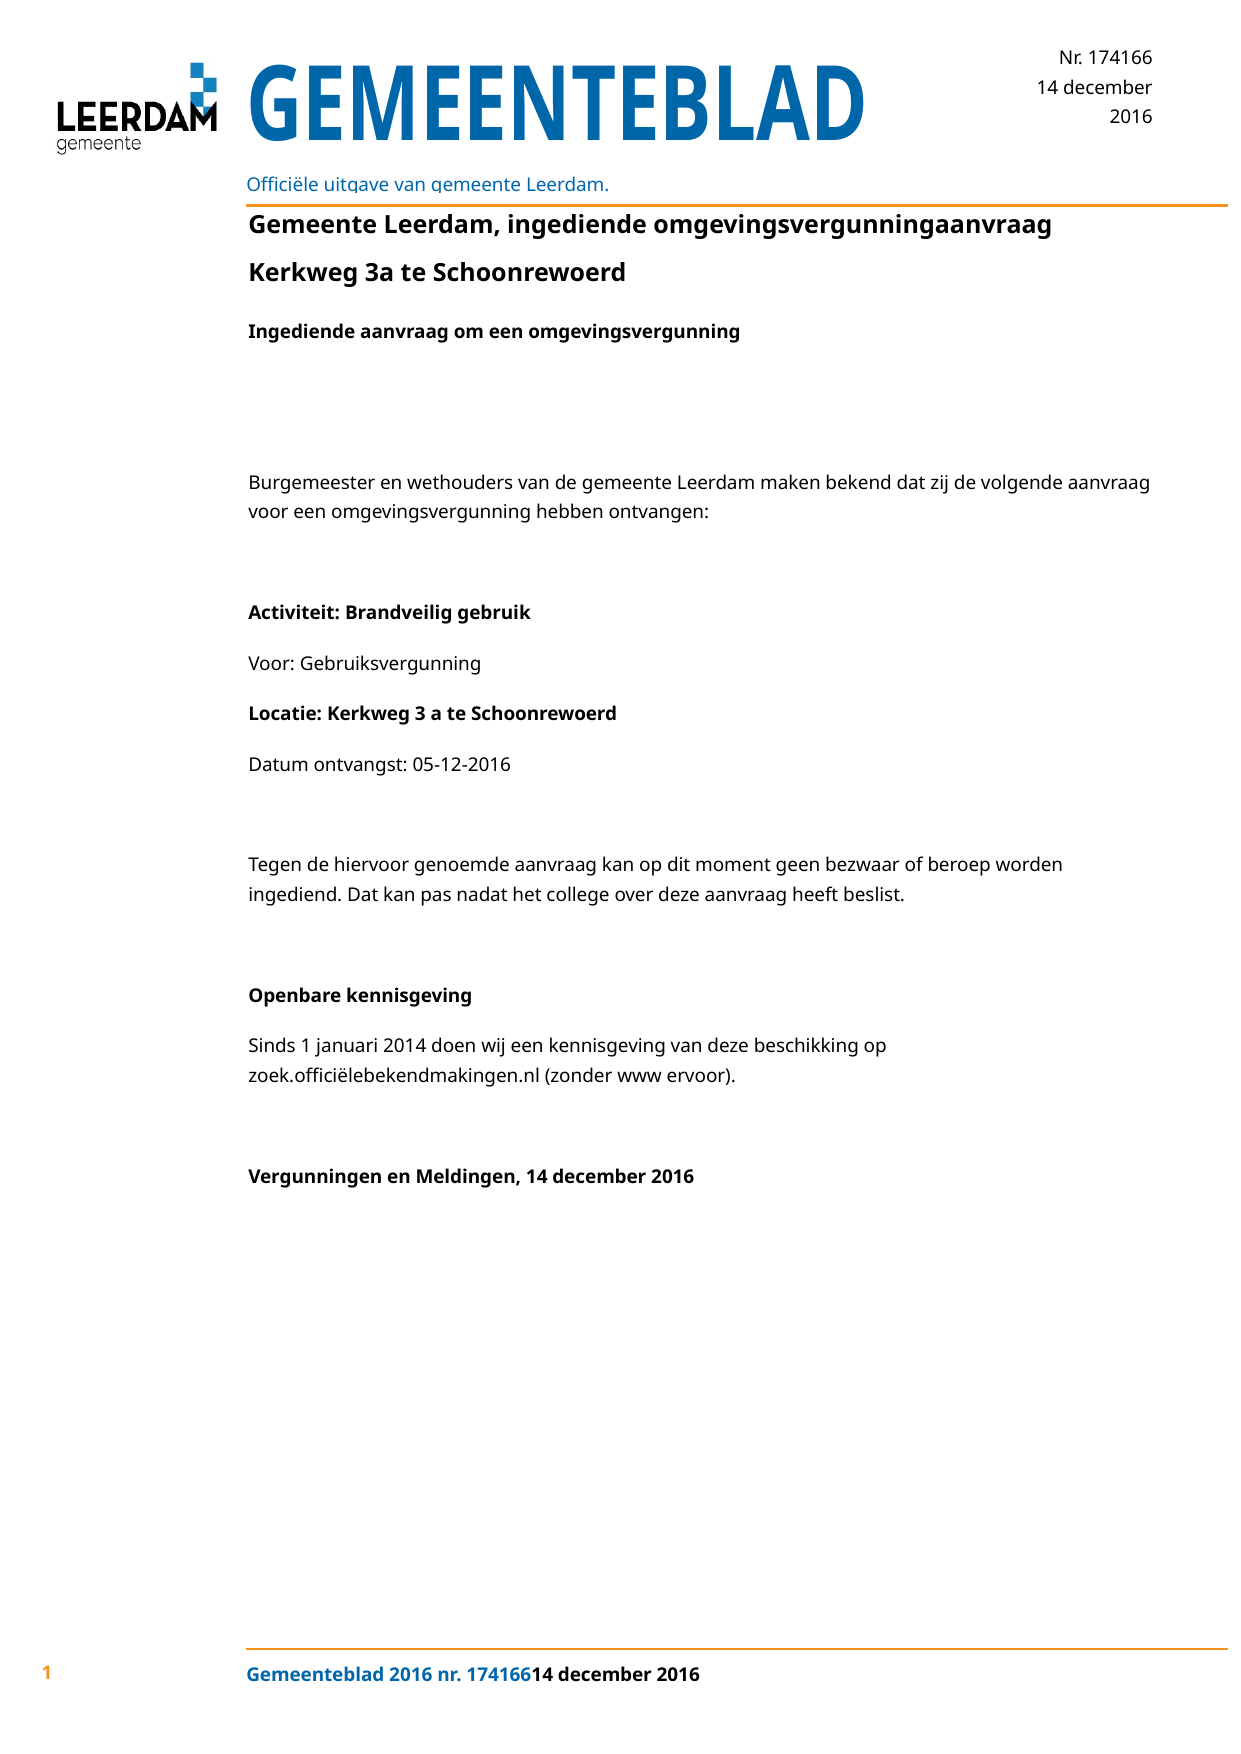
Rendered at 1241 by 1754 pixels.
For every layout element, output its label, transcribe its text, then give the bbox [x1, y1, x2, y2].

text Vergunningen en Meldingen, 14 december 2016 [248, 1163, 1152, 1189]
text Gemeente Leerdam, ingediende omgevingsvergunningaanvraag Kerkweg 3a te Schoonrewoerd [248, 207, 1152, 288]
text Datum ontvangst: 05-12-2016 [248, 751, 1152, 777]
text Sinds 1 januari 2014 doen wij een kennisgeving van deze beschikking op zoek.officiëlebekendmakingen.nl (zonder www ervoor). [248, 1032, 1152, 1088]
text Voor: Gebruiksvergunning [248, 650, 1152, 676]
picture [41, 47, 231, 172]
text Openbare kennisgeving [248, 982, 1152, 1008]
text Locatie: Kerkweg 3 a te Schoonrewoerd [248, 700, 1152, 726]
text Tegen de hiervoor genoemde aanvraag kan op dit moment geen bezwaar of beroep worden ingediend. Dat kan pas nadat het college over deze aanvraag heeft beslist. [248, 852, 1152, 907]
text Ingediende aanvraag om een omgevingsvergunning [248, 318, 1152, 344]
text Burgemeester en wethouders van de gemeente Leerdam maken bekend dat zij de volgende aanvraag voor een omgevingsvergunning hebben ontvangen: [248, 469, 1152, 524]
text Activiteit: Brandveilig gebruik [248, 599, 1152, 625]
